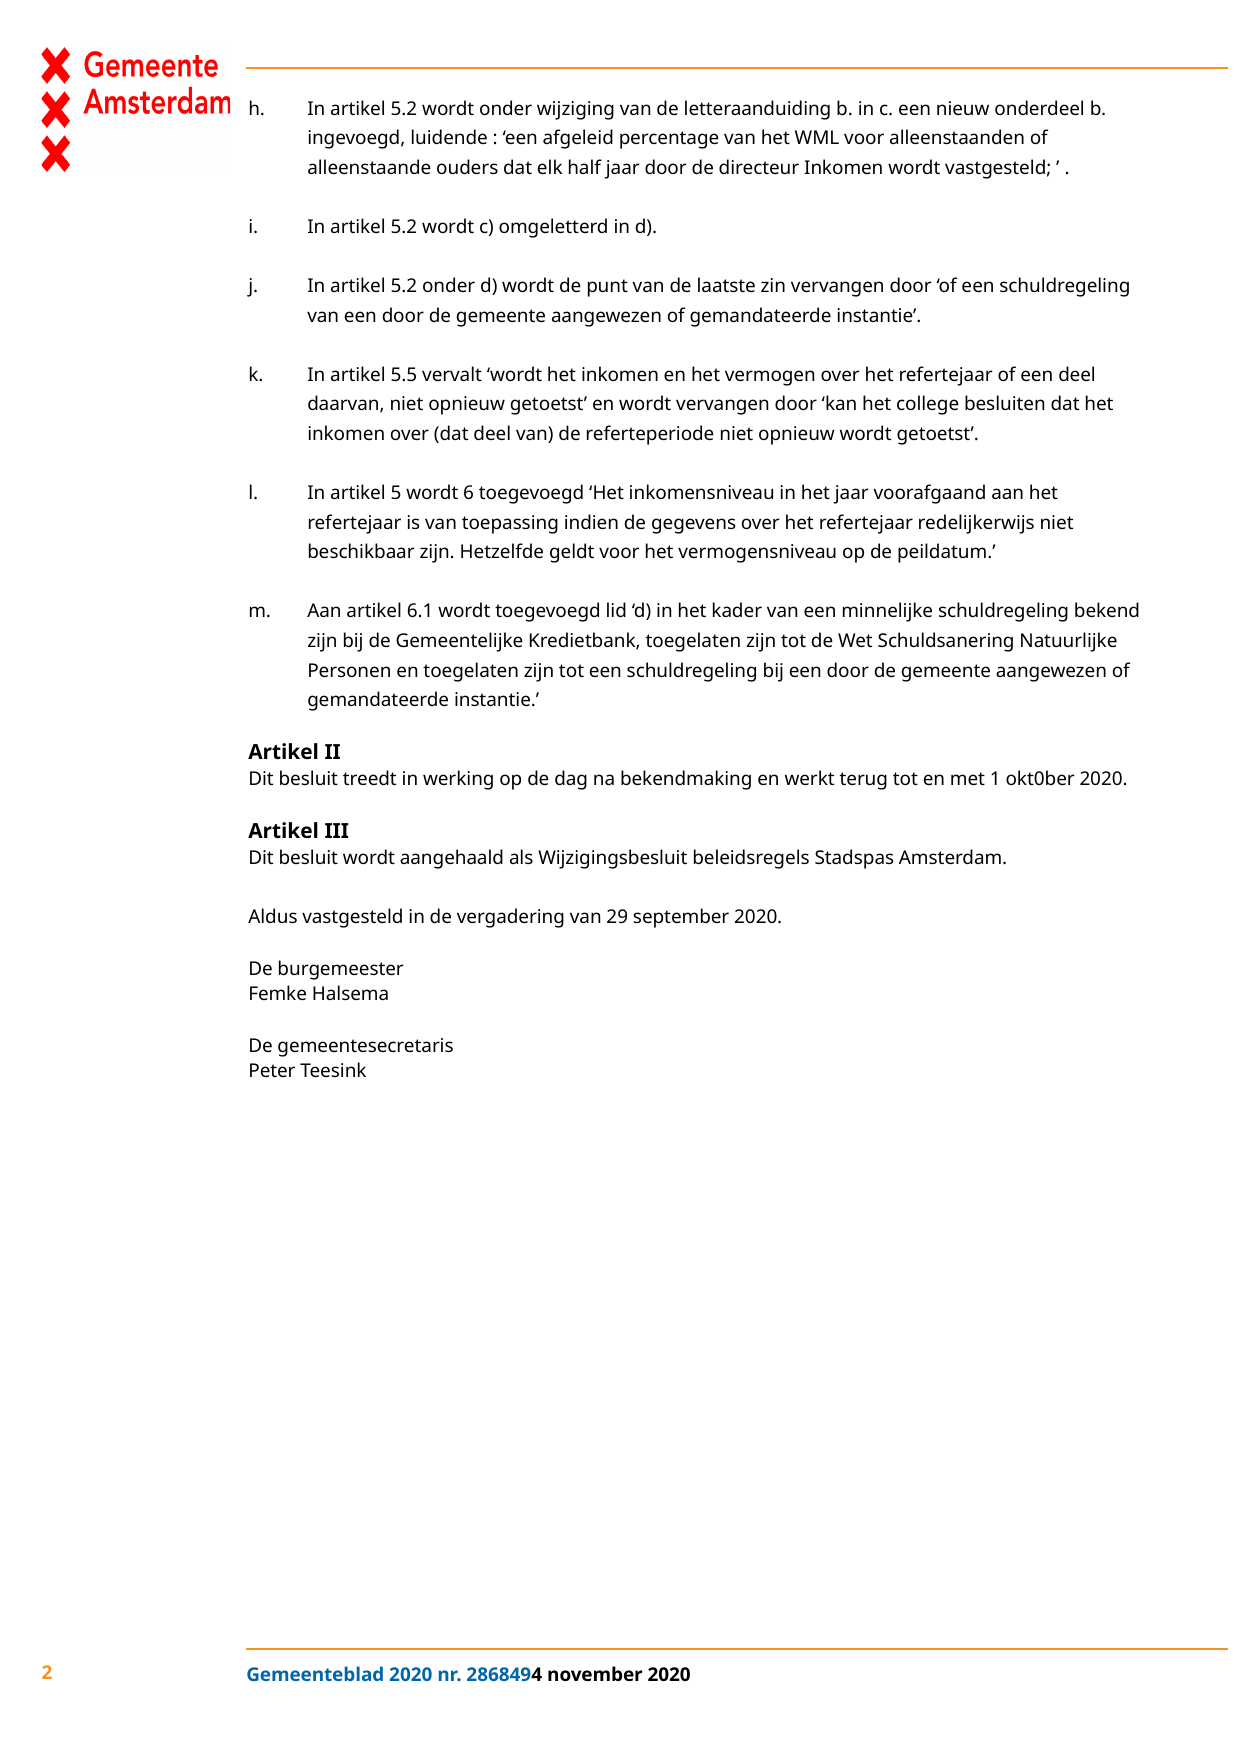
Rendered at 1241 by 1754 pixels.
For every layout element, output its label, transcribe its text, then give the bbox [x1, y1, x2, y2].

list In artikel 5.2 wordt c) omgeletterd in d). [248, 213, 1152, 239]
text Artikel III [248, 816, 1152, 844]
text De gemeentesecretaris [248, 1032, 1152, 1058]
text De burgemeester [248, 955, 1152, 981]
text Aldus vastgesteld in de vergadering van 29 september 2020. [248, 903, 1152, 929]
list In artikel 5 wordt 6 toegevoegd ‘Het inkomensniveau in het jaar voorafgaand aan het refertejaar is van toepassing indien de gegevens over het refertejaar redelijkerwijs niet beschikbaar zijn. Hetzelfde geldt voor het vermogensniveau op de peildatum.’ [248, 479, 1152, 564]
text Dit besluit wordt aangehaald als Wijzigingsbesluit beleidsregels Stadspas Amsterdam. [248, 844, 1152, 870]
list In artikel 5.2 onder d) wordt de punt van de laatste zin vervangen door ‘of een schuldregeling van een door de gemeente aangewezen of gemandateerde instantie’. [248, 272, 1152, 328]
text Peter Teesink [248, 1058, 1152, 1083]
picture [41, 47, 231, 172]
list In artikel 5.5 vervalt ‘wordt het inkomen en het vermogen over het refertejaar of een deel daarvan, niet opnieuw getoetst’ en wordt vervangen door ‘kan het college besluiten dat het inkomen over (dat deel van) de referteperiode niet opnieuw wordt getoetst’. [248, 361, 1152, 446]
text Femke Halsema [248, 981, 1152, 1006]
list Aan artikel 6.1 wordt toegevoegd lid ‘d) in het kader van een minnelijke schuldregeling bekend zijn bij de Gemeentelijke Kredietbank, toegelaten zijn tot de Wet Schuldsanering Natuurlijke Personen en toegelaten zijn tot een schuldregeling bij een door de gemeente aangewezen of gemandateerde instantie.’ [248, 598, 1152, 712]
text Dit besluit treedt in werking op de dag na bekendmaking en werkt terug tot en met 1 okt0ber 2020. [248, 765, 1152, 791]
text Artikel II [248, 737, 1152, 765]
list In artikel 5.2 wordt onder wijziging van de letteraanduiding b. in c. een nieuw onderdeel b. ingevoegd, luidende : ‘een afgeleid percentage van het WML voor alleenstaanden of alleenstaande ouders dat elk half jaar door de directeur Inkomen wordt vastgesteld; ’ . [248, 95, 1152, 180]
